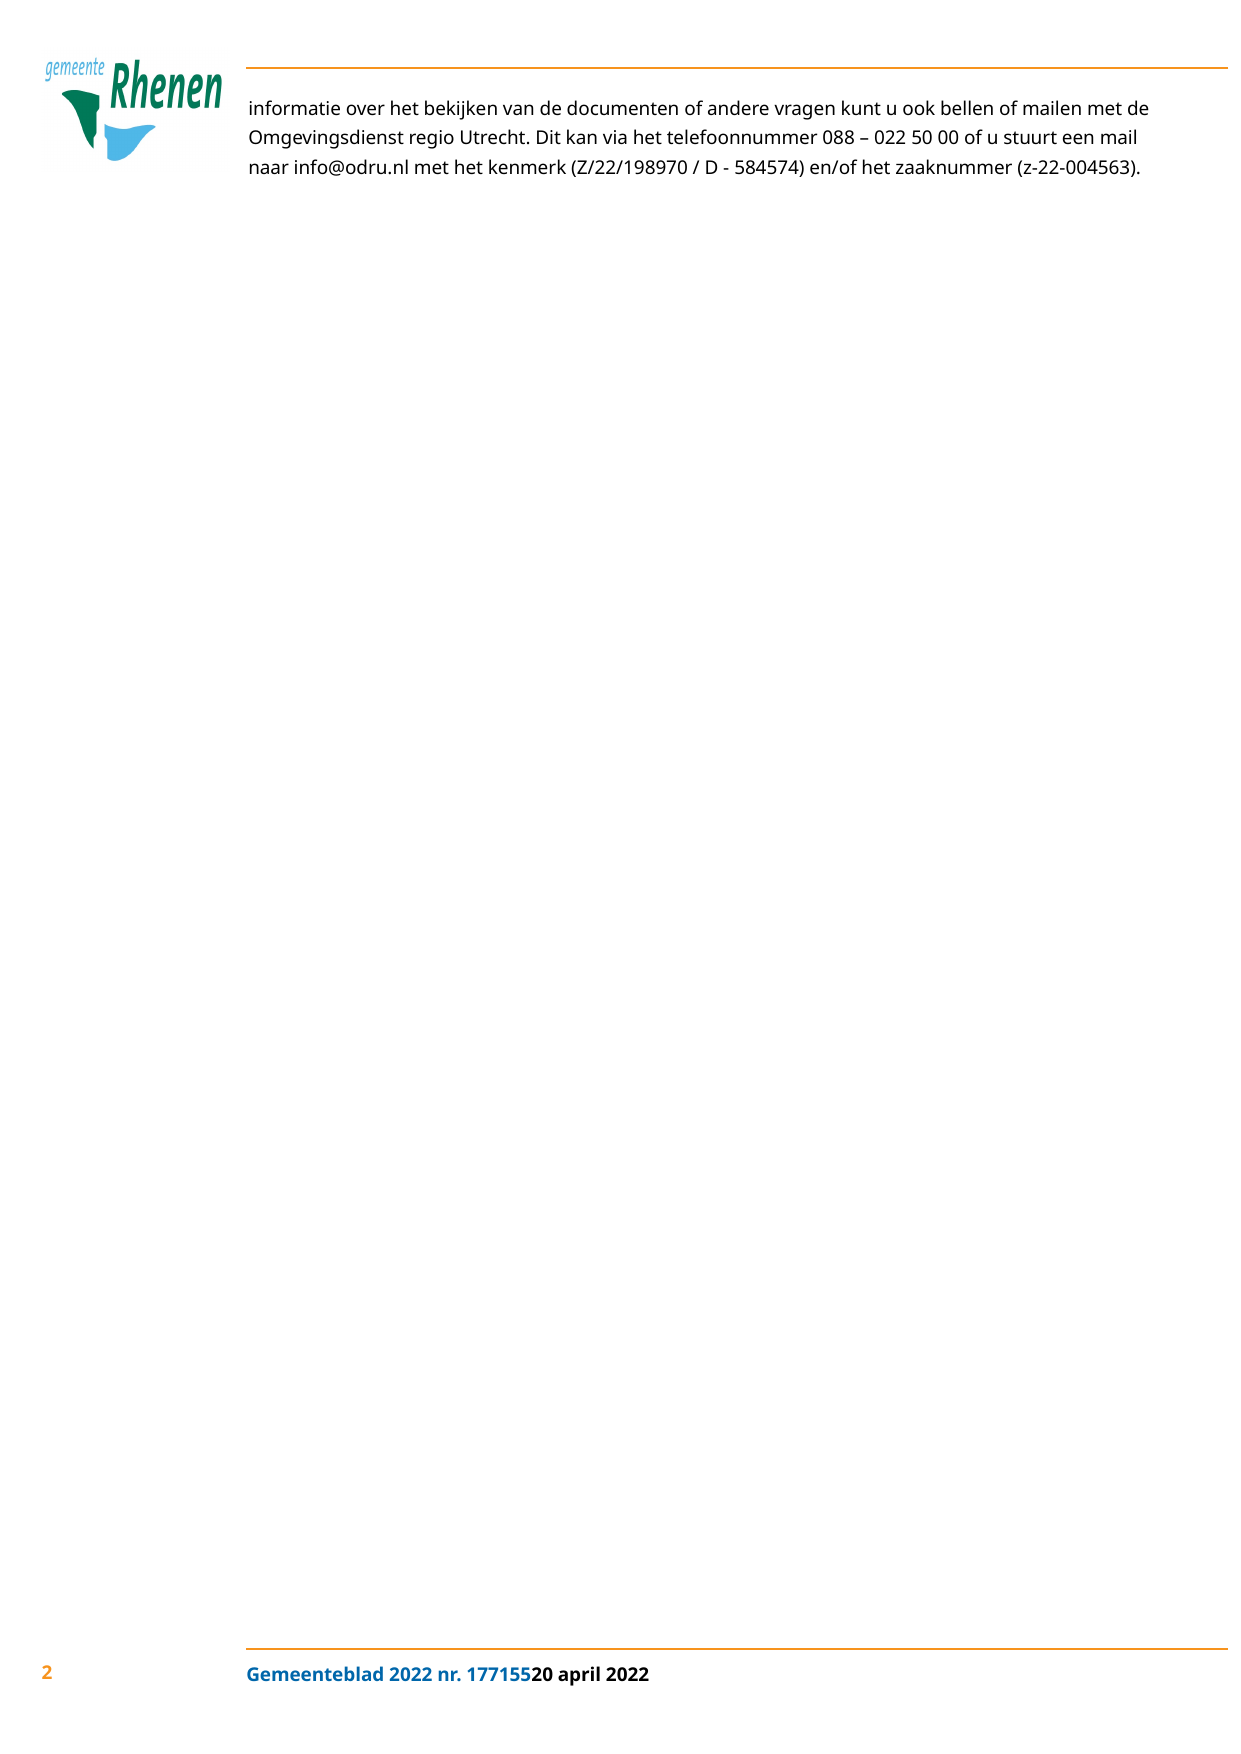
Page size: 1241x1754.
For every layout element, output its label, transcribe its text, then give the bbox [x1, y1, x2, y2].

text informatie over het bekijken van de documenten of andere vragen kunt u ook bellen of mailen met de Omgevingsdienst regio Utrecht. Dit kan via het telefoonnummer 088 – 022 50 00 of u stuurt een mail naar info@odru.nl met het kenmerk (Z/22/198970 / D - 584574) en/of het zaaknummer (z-22-004563). [248, 95, 1152, 180]
picture [41, 47, 231, 172]
